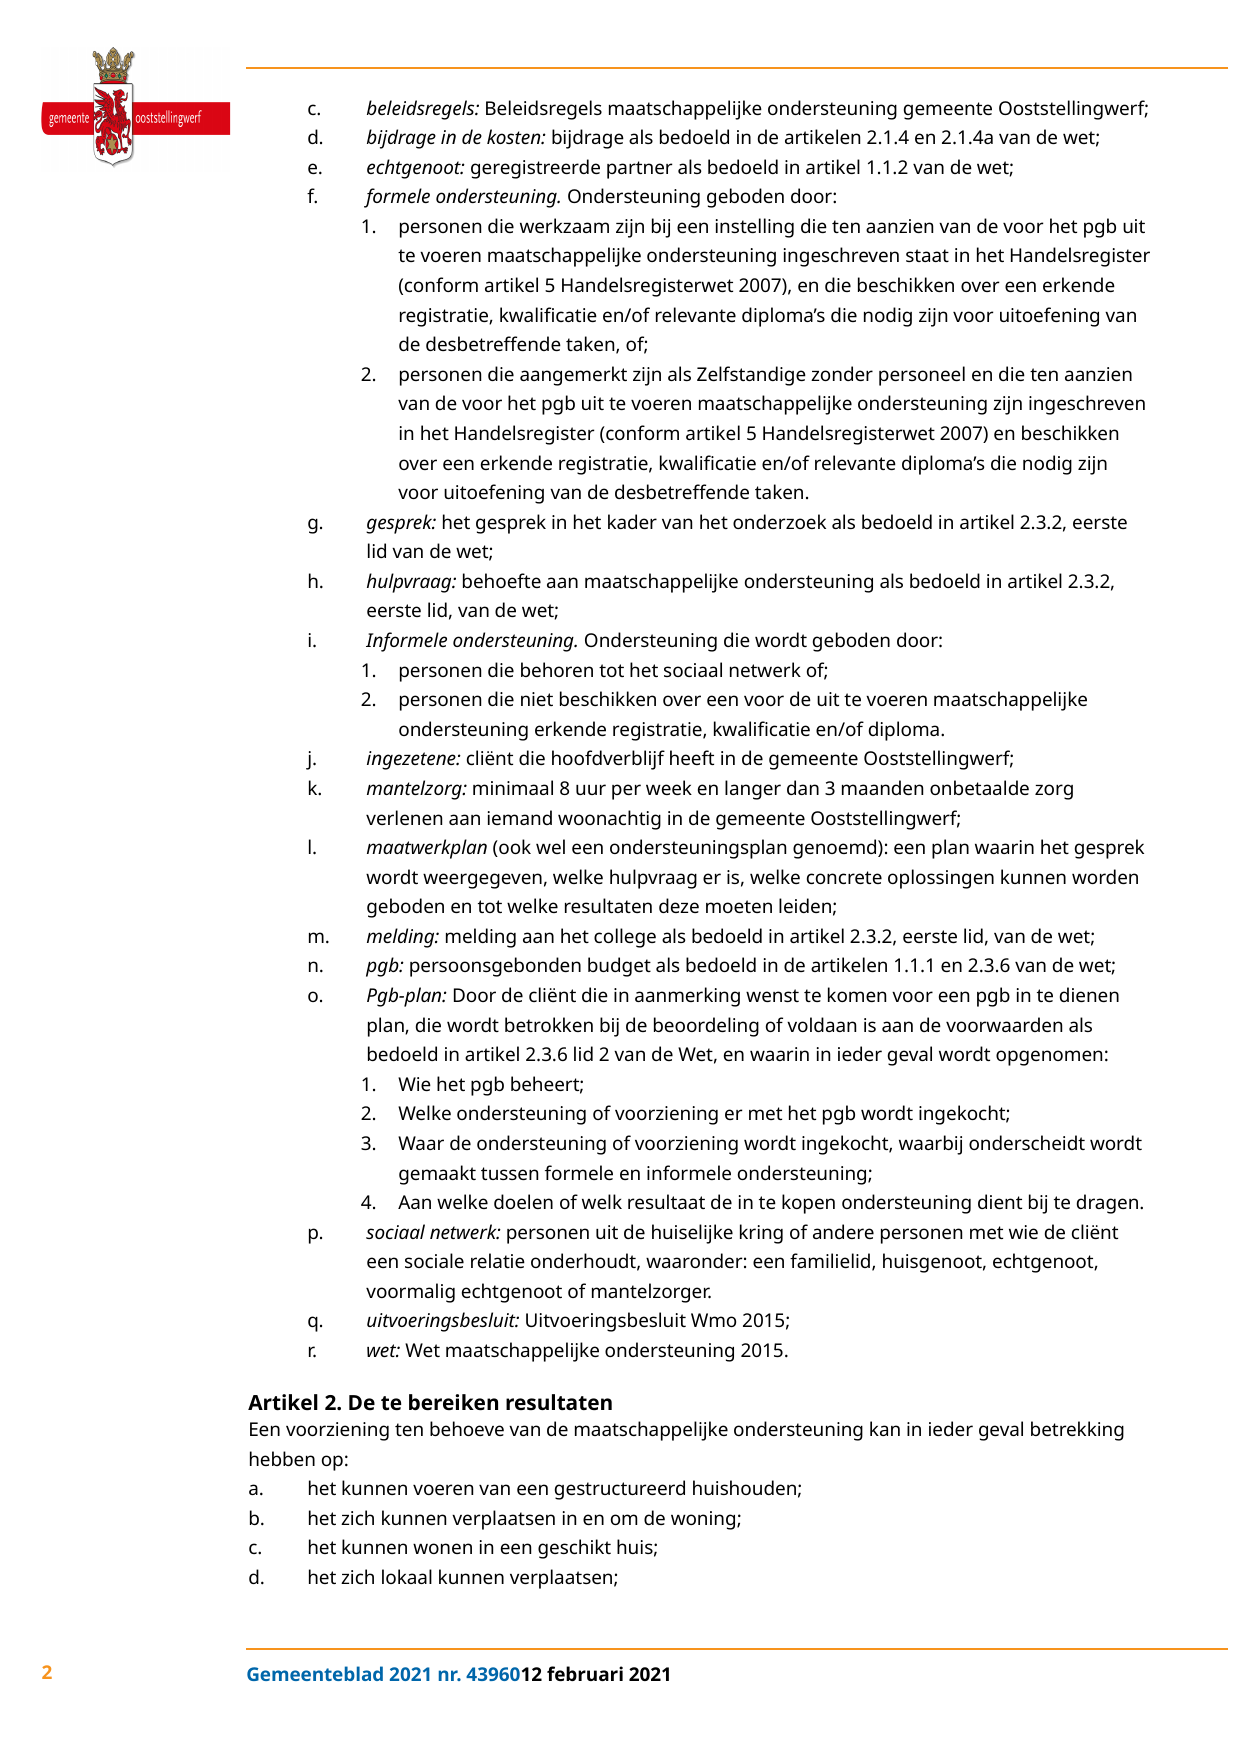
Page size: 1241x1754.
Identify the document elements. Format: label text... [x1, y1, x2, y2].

list sociaal netwerk: personen uit de huiselijke kring of andere personen met wie de cliënt een sociale relatie onderhoudt, waaronder: een familielid, huisgenoot, echtgenoot, voormalig echtgenoot of mantelzorger. [307, 1219, 1152, 1304]
list beleidsregels: Beleidsregels maatschappelijke ondersteuning gemeente Ooststellingwerf; [307, 95, 1152, 121]
list gesprek: het gesprek in het kader van het onderzoek als bedoeld in artikel 2.3.2, eerste lid van de wet; [307, 509, 1152, 564]
list wet: Wet maatschappelijke ondersteuning 2015. [307, 1337, 1152, 1363]
list Waar de ondersteuning of voorziening wordt ingekocht, waarbij onderscheidt wordt gemaakt tussen formele en informele ondersteuning; [361, 1130, 1152, 1186]
list het kunnen voeren van een gestructureerd huishouden; [248, 1475, 1152, 1501]
list bijdrage in de kosten: bijdrage als bedoeld in de artikelen 2.1.4 en 2.1.4a van de wet; [307, 124, 1152, 150]
text Artikel 2. De te bereiken resultaten [248, 1388, 1152, 1416]
list personen die niet beschikken over een voor de uit te voeren maatschappelijke ondersteuning erkende registratie, kwalificatie en/of diploma. [361, 686, 1152, 742]
list mantelzorg: minimaal 8 uur per week en langer dan 3 maanden onbetaalde zorg verlenen aan iemand woonachtig in de gemeente Ooststellingwerf; [307, 775, 1152, 831]
list pgb: persoonsgebonden budget als bedoeld in de artikelen 1.1.1 en 2.3.6 van de wet; [307, 953, 1152, 978]
list het zich lokaal kunnen verplaatsen; [248, 1564, 1152, 1590]
list het kunnen wonen in een geschikt huis; [248, 1534, 1152, 1560]
list formele ondersteuning. Ondersteuning geboden door: [307, 183, 1152, 209]
list maatwerkplan (ook wel een ondersteuningsplan genoemd): een plan waarin het gesprek wordt weergegeven, welke hulpvraag er is, welke concrete oplossingen kunnen worden geboden en tot welke resultaten deze moeten leiden; [307, 834, 1152, 919]
list Informele ondersteuning. Ondersteuning die wordt geboden door: [307, 627, 1152, 653]
list Wie het pgb beheert; [361, 1071, 1152, 1097]
picture [41, 47, 231, 172]
list personen die werkzaam zijn bij een instelling die ten aanzien van de voor het pgb uit te voeren maatschappelijke ondersteuning ingeschreven staat in het Handelsregister (conform artikel 5 Handelsregisterwet 2007), en die beschikken over een erkende registratie, kwalificatie en/of relevante diploma’s die nodig zijn voor uitoefening van de desbetreffende taken, of; [361, 213, 1152, 357]
list het zich kunnen verplaatsen in en om de woning; [248, 1505, 1152, 1531]
list melding: melding aan het college als bedoeld in artikel 2.3.2, eerste lid, van de wet; [307, 923, 1152, 949]
list echtgenoot: geregistreerde partner als bedoeld in artikel 1.1.2 van de wet; [307, 154, 1152, 180]
list Pgb-plan: Door de cliënt die in aanmerking wenst te komen voor een pgb in te dienen plan, die wordt betrokken bij de beoordeling of voldaan is aan de voorwaarden als bedoeld in artikel 2.3.6 lid 2 van de Wet, en waarin in ieder geval wordt opgenomen: [307, 982, 1152, 1067]
list Aan welke doelen of welk resultaat de in te kopen ondersteuning dient bij te dragen. [361, 1189, 1152, 1215]
list uitvoeringsbesluit: Uitvoeringsbesluit Wmo 2015; [307, 1308, 1152, 1333]
list hulpvraag: behoefte aan maatschappelijke ondersteuning als bedoeld in artikel 2.3.2, eerste lid, van de wet; [307, 568, 1152, 623]
list Welke ondersteuning of voorziening er met het pgb wordt ingekocht; [361, 1101, 1152, 1126]
list personen die aangemerkt zijn als Zelfstandige zonder personeel en die ten aanzien van de voor het pgb uit te voeren maatschappelijke ondersteuning zijn ingeschreven in het Handelsregister (conform artikel 5 Handelsregisterwet 2007) en beschikken over een erkende registratie, kwalificatie en/of relevante diploma’s die nodig zijn voor uitoefening van de desbetreffende taken. [361, 361, 1152, 505]
text Een voorziening ten behoeve van de maatschappelijke ondersteuning kan in ieder geval betrekking hebben op: [248, 1416, 1152, 1471]
list ingezetene: cliënt die hoofdverblijf heeft in de gemeente Ooststellingwerf; [307, 746, 1152, 771]
list personen die behoren tot het sociaal netwerk of; [361, 657, 1152, 683]
